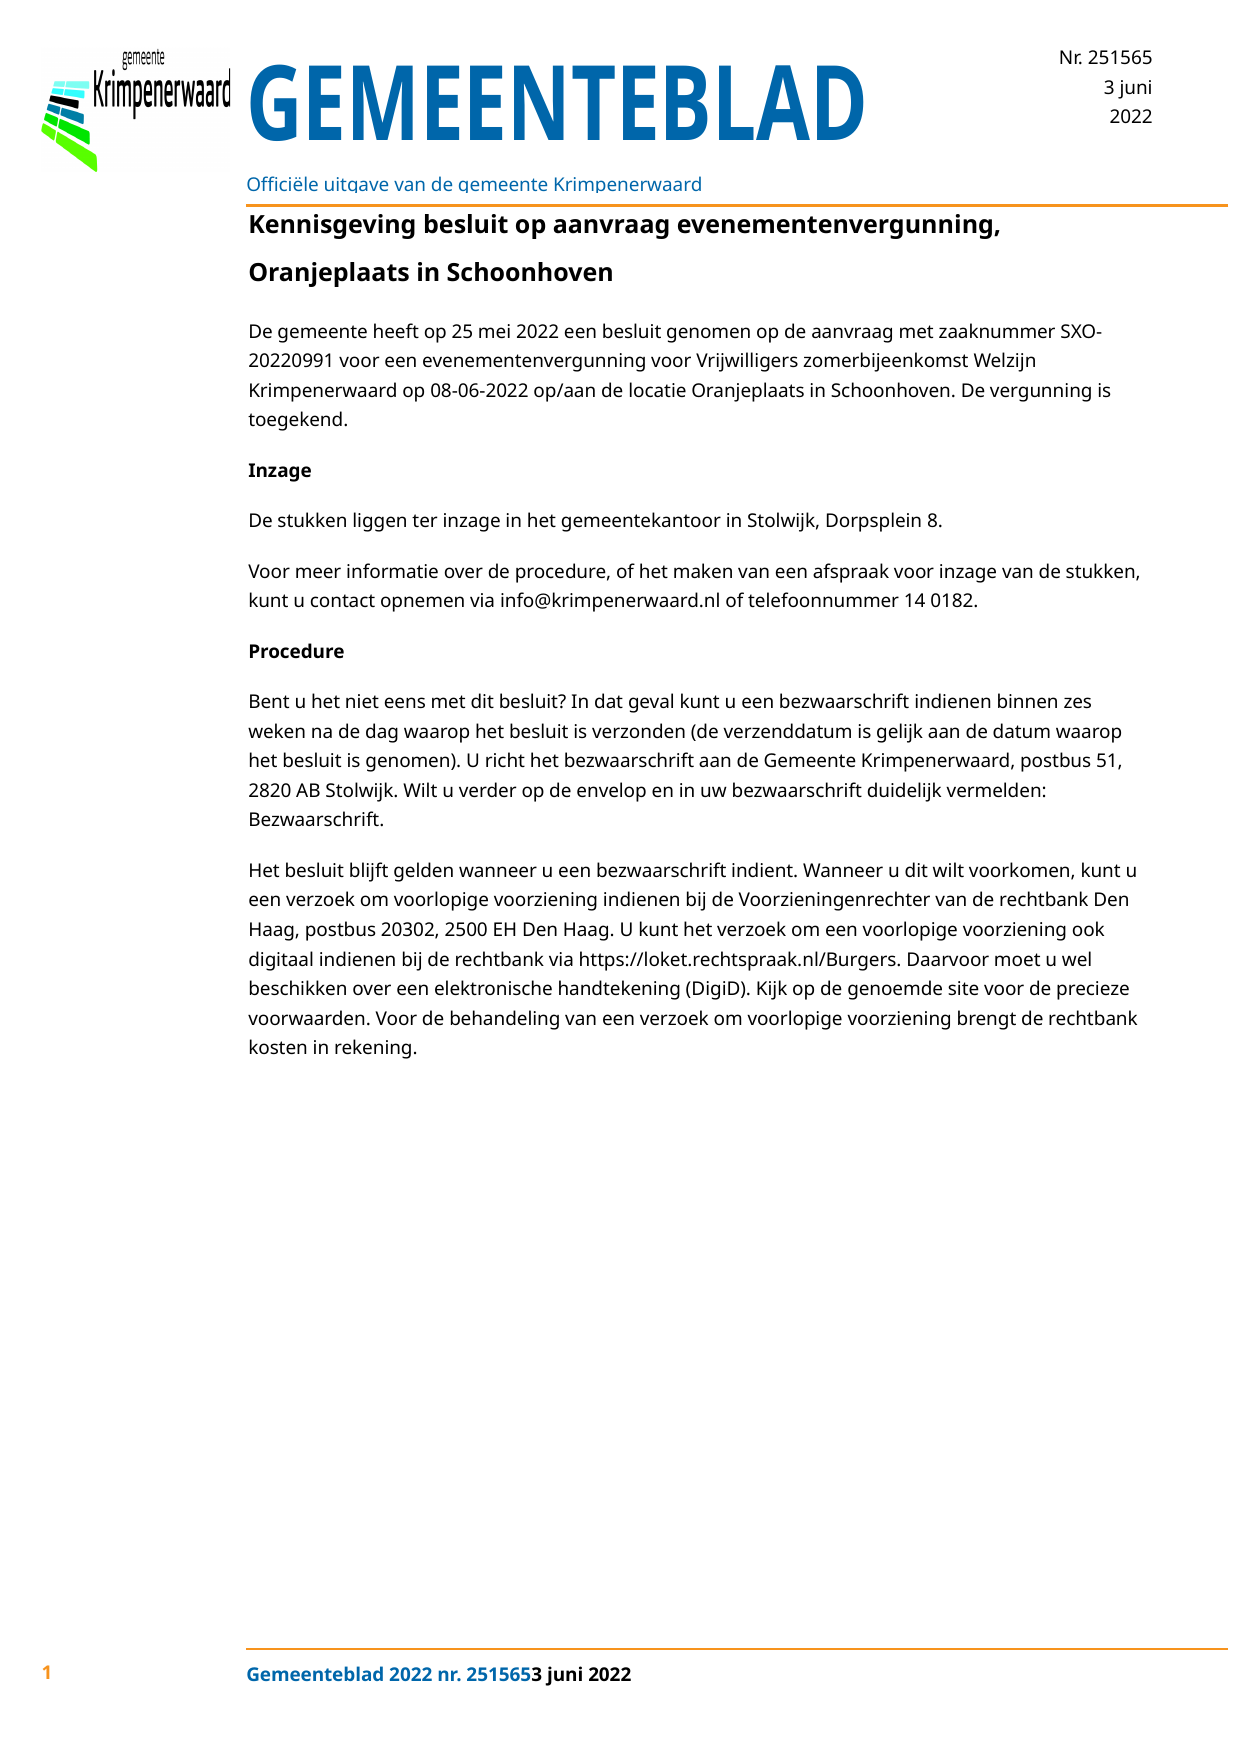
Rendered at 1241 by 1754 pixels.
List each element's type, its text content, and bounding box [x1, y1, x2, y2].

text Het besluit blijft gelden wanneer u een bezwaarschrift indient. Wanneer u dit wilt voorkomen, kunt u een verzoek om voorlopige voorziening indienen bij de Voorzieningenrechter van de rechtbank Den Haag, postbus 20302, 2500 EH Den Haag. U kunt het verzoek om een voorlopige voorziening ook digitaal indienen bij de rechtbank via https://loket.rechtspraak.nl/Burgers. Daarvoor moet u wel beschikken over een elektronische handtekening (DigiD). Kijk op de genoemde site voor de precieze voorwaarden. Voor de behandeling van een verzoek om voorlopige voorziening brengt de rechtbank kosten in rekening. [248, 857, 1152, 1060]
text Procedure [248, 638, 1152, 664]
text Voor meer informatie over de procedure, of het maken van een afspraak voor inzage van de stukken, kunt u contact opnemen via info@krimpenerwaard.nl of telefoonnummer 14 0182. [248, 558, 1152, 613]
text De stukken liggen ter inzage in het gemeentekantoor in Stolwijk, Dorpsplein 8. [248, 507, 1152, 533]
text Bent u het niet eens met dit besluit? In dat geval kunt u een bezwaarschrift indienen binnen zes weken na de dag waarop het besluit is verzonden (de verzenddatum is gelijk aan de datum waarop het besluit is genomen). U richt het bezwaarschrift aan de Gemeente Krimpenerwaard, postbus 51, 2820 AB Stolwijk. Wilt u verder op de envelop en in uw bezwaarschrift duidelijk vermelden: Bezwaarschrift. [248, 688, 1152, 832]
picture [41, 47, 231, 172]
text Inzage [248, 457, 1152, 483]
text De gemeente heeft op 25 mei 2022 een besluit genomen op de aanvraag met zaaknummer SXO-20220991 voor een evenementenvergunning voor Vrijwilligers zomerbijeenkomst Welzijn Krimpenerwaard op 08-06-2022 op/aan de locatie Oranjeplaats in Schoonhoven. De vergunning is toegekend. [248, 318, 1152, 432]
text Kennisgeving besluit op aanvraag evenementenvergunning, Oranjeplaats in Schoonhoven [248, 207, 1152, 288]
